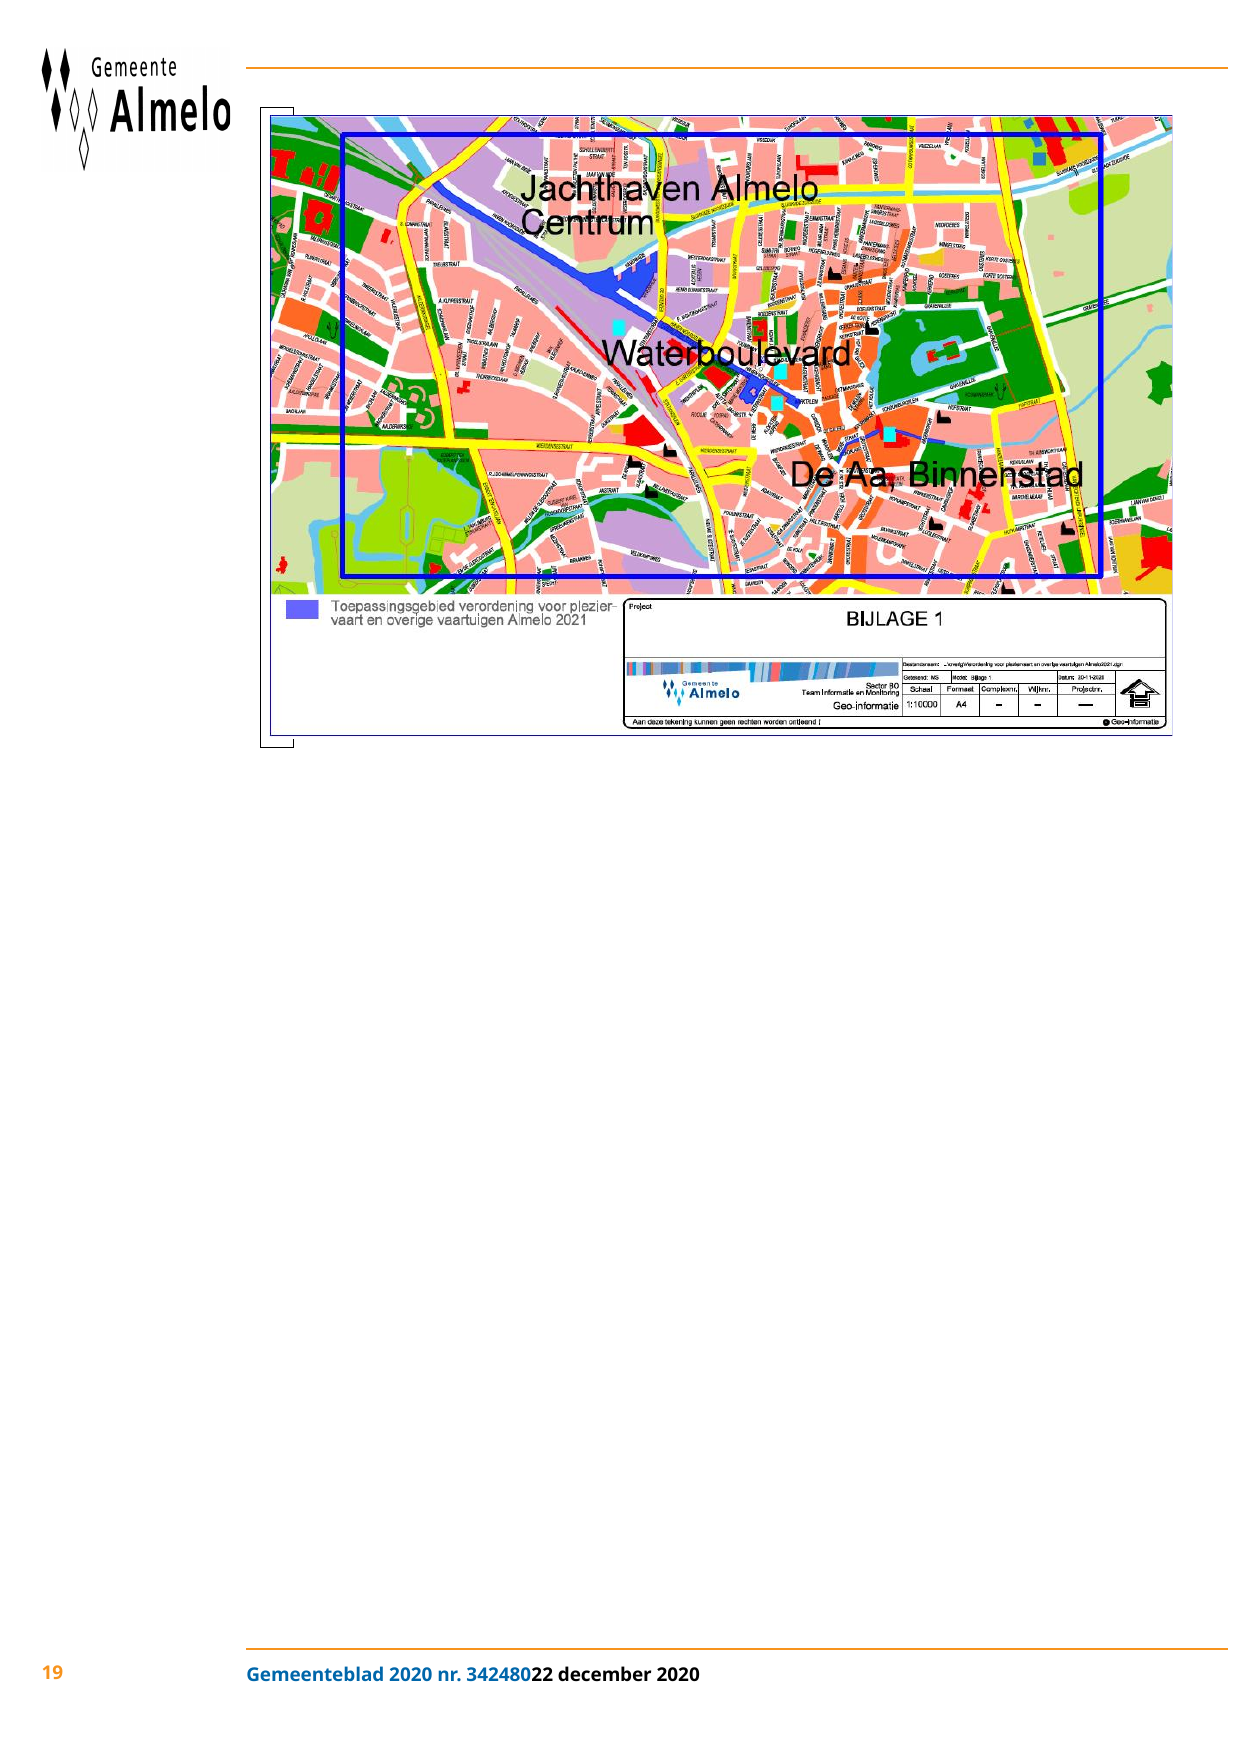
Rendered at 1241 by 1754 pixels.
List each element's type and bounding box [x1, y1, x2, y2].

picture [268, 115, 1173, 739]
picture [41, 47, 231, 172]
